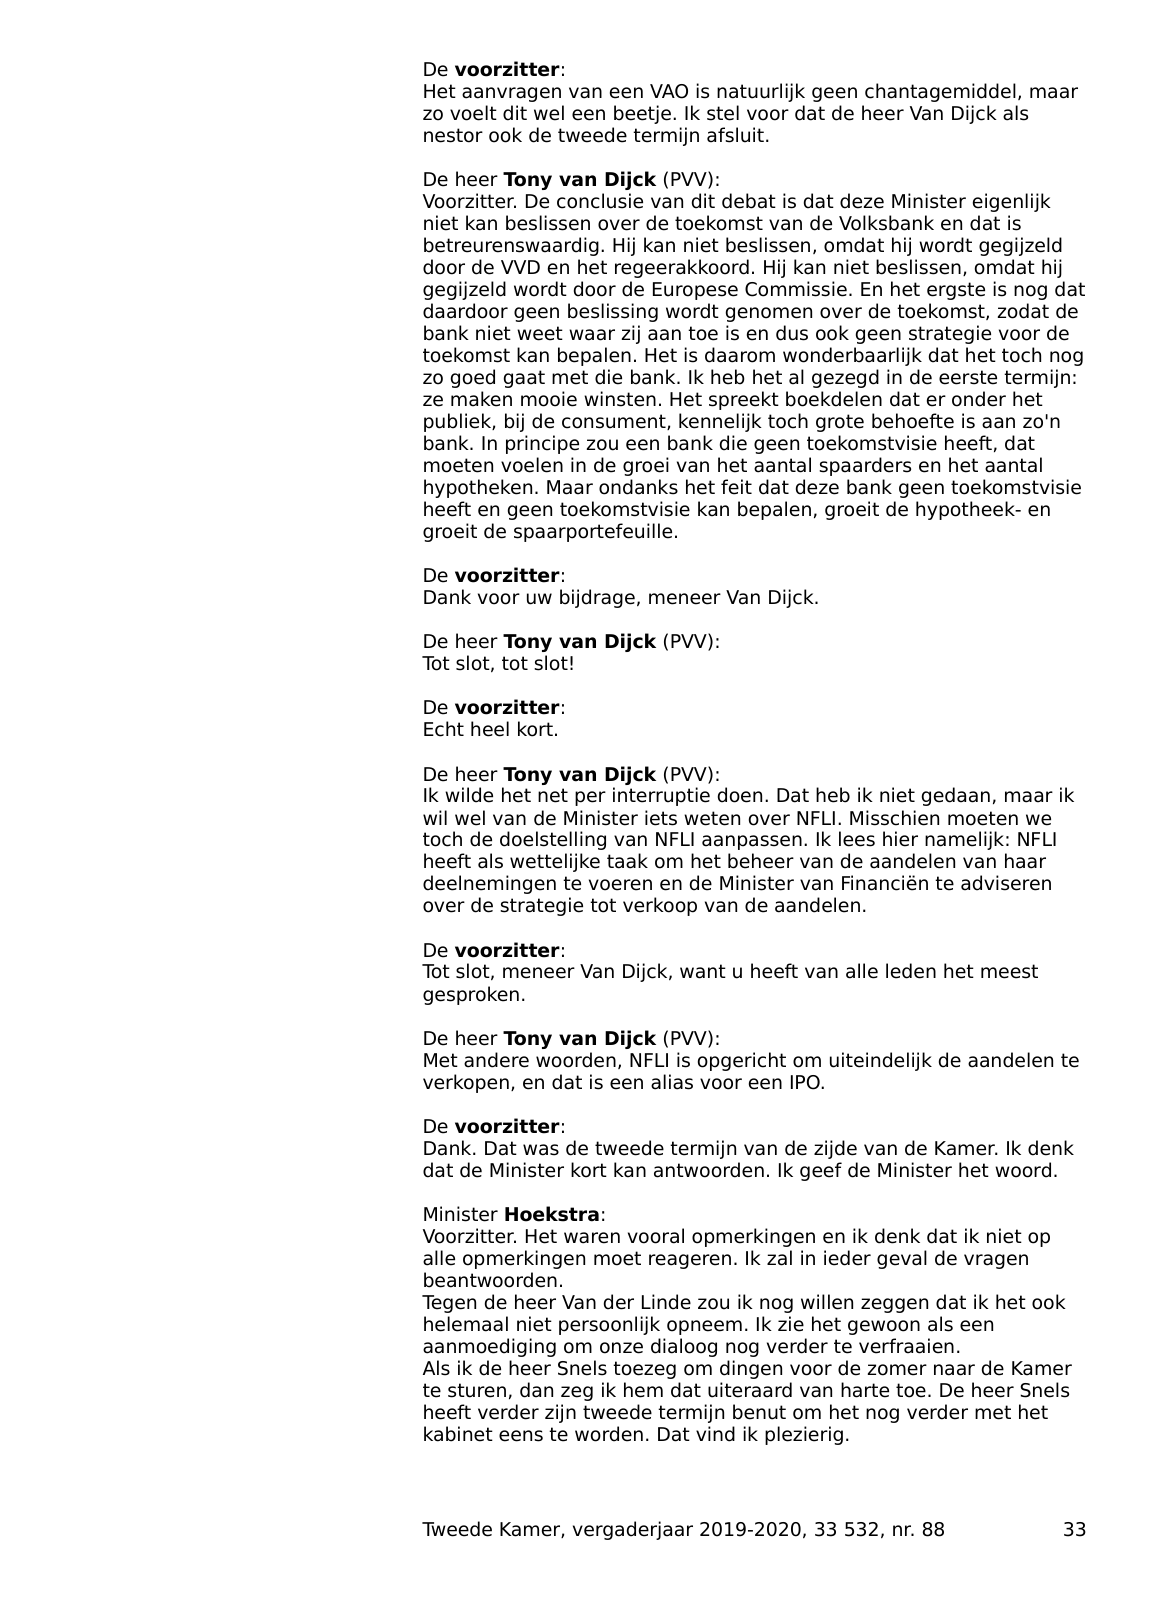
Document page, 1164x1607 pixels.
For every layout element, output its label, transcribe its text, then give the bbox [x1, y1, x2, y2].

text De voorzitter: [422, 697, 1087, 719]
text De heer Tony van Dijck (PVV): [422, 763, 1087, 785]
text Voorzitter. De conclusie van dit debat is dat deze Minister eigenlijk niet kan beslissen over de toekomst van de Volksbank en dat is betreurenswaardig. Hij kan niet beslissen, omdat hij wordt gegijzeld door de VVD en het regeerakkoord. Hij kan niet beslissen, omdat hij gegijzeld wordt door de Europese Commissie. En het ergste is nog dat daardoor geen beslissing wordt genomen over de toekomst, zodat de bank niet weet waar zij aan toe is en dus ook geen strategie voor de toekomst kan bepalen. Het is daarom wonderbaarlijk dat het toch nog zo goed gaat met die bank. Ik heb het al gezegd in de eerste termijn: ze maken mooie winsten. Het spreekt boekdelen dat er onder het publiek, bij de consument, kennelijk toch grote behoefte is aan zo'n bank. In principe zou een bank die geen toekomstvisie heeft, dat moeten voelen in de groei van het aantal spaarders en het aantal hypotheken. Maar ondanks het feit dat deze bank geen toekomstvisie heeft en geen toekomstvisie kan bepalen, groeit de hypotheek- en groeit de spaarportefeuille. [422, 191, 1087, 543]
text De heer Tony van Dijck (PVV): [422, 1028, 1087, 1049]
text Ik wilde het net per interruptie doen. Dat heb ik niet gedaan, maar ik wil wel van de Minister iets weten over NFLI. Misschien moeten we toch de doelstelling van NFLI aanpassen. Ik lees hier namelijk: NFLI heeft als wettelijke taak om het beheer van de aandelen van haar deelnemingen te voeren en de Minister van Financiën te adviseren over de strategie tot verkoop van de aandelen. [422, 785, 1087, 917]
text De voorzitter: [422, 1116, 1087, 1138]
text Tegen de heer Van der Linde zou ik nog willen zeggen dat ik het ook helemaal niet persoonlijk opneem. Ik zie het gewoon als een aanmoediging om onze dialoog nog verder te verfraaien. [422, 1292, 1087, 1358]
text De voorzitter: [422, 59, 1087, 81]
text De heer Tony van Dijck (PVV): [422, 631, 1087, 653]
text De voorzitter: [422, 565, 1087, 587]
text Met andere woorden, NFLI is opgericht om uiteindelijk de aandelen te verkopen, en dat is een alias voor een IPO. [422, 1049, 1087, 1093]
text Het aanvragen van een VAO is natuurlijk geen chantagemiddel, maar zo voelt dit wel een beetje. Ik stel voor dat de heer Van Dijck als nestor ook de tweede termijn afsluit. [422, 81, 1087, 147]
text Echt heel kort. [422, 719, 1087, 741]
text De heer Tony van Dijck (PVV): [422, 169, 1087, 191]
text Voorzitter. Het waren vooral opmerkingen en ik denk dat ik niet op alle opmerkingen moet reageren. Ik zal in ieder geval de vragen beantwoorden. [422, 1226, 1087, 1292]
text Minister Hoekstra: [422, 1204, 1087, 1226]
text Dank voor uw bijdrage, meneer Van Dijck. [422, 587, 1087, 609]
text Als ik de heer Snels toezeg om dingen voor de zomer naar de Kamer te sturen, dan zeg ik hem dat uiteraard van harte toe. De heer Snels heeft verder zijn tweede termijn benut om het nog verder met het kabinet eens te worden. Dat vind ik plezierig. [422, 1358, 1087, 1446]
text Tot slot, meneer Van Dijck, want u heeft van alle leden het meest gesproken. [422, 961, 1087, 1005]
text Tot slot, tot slot! [422, 653, 1087, 675]
text Dank. Dat was de tweede termijn van de zijde van de Kamer. Ik denk dat de Minister kort kan antwoorden. Ik geef de Minister het woord. [422, 1138, 1087, 1182]
text De voorzitter: [422, 939, 1087, 961]
